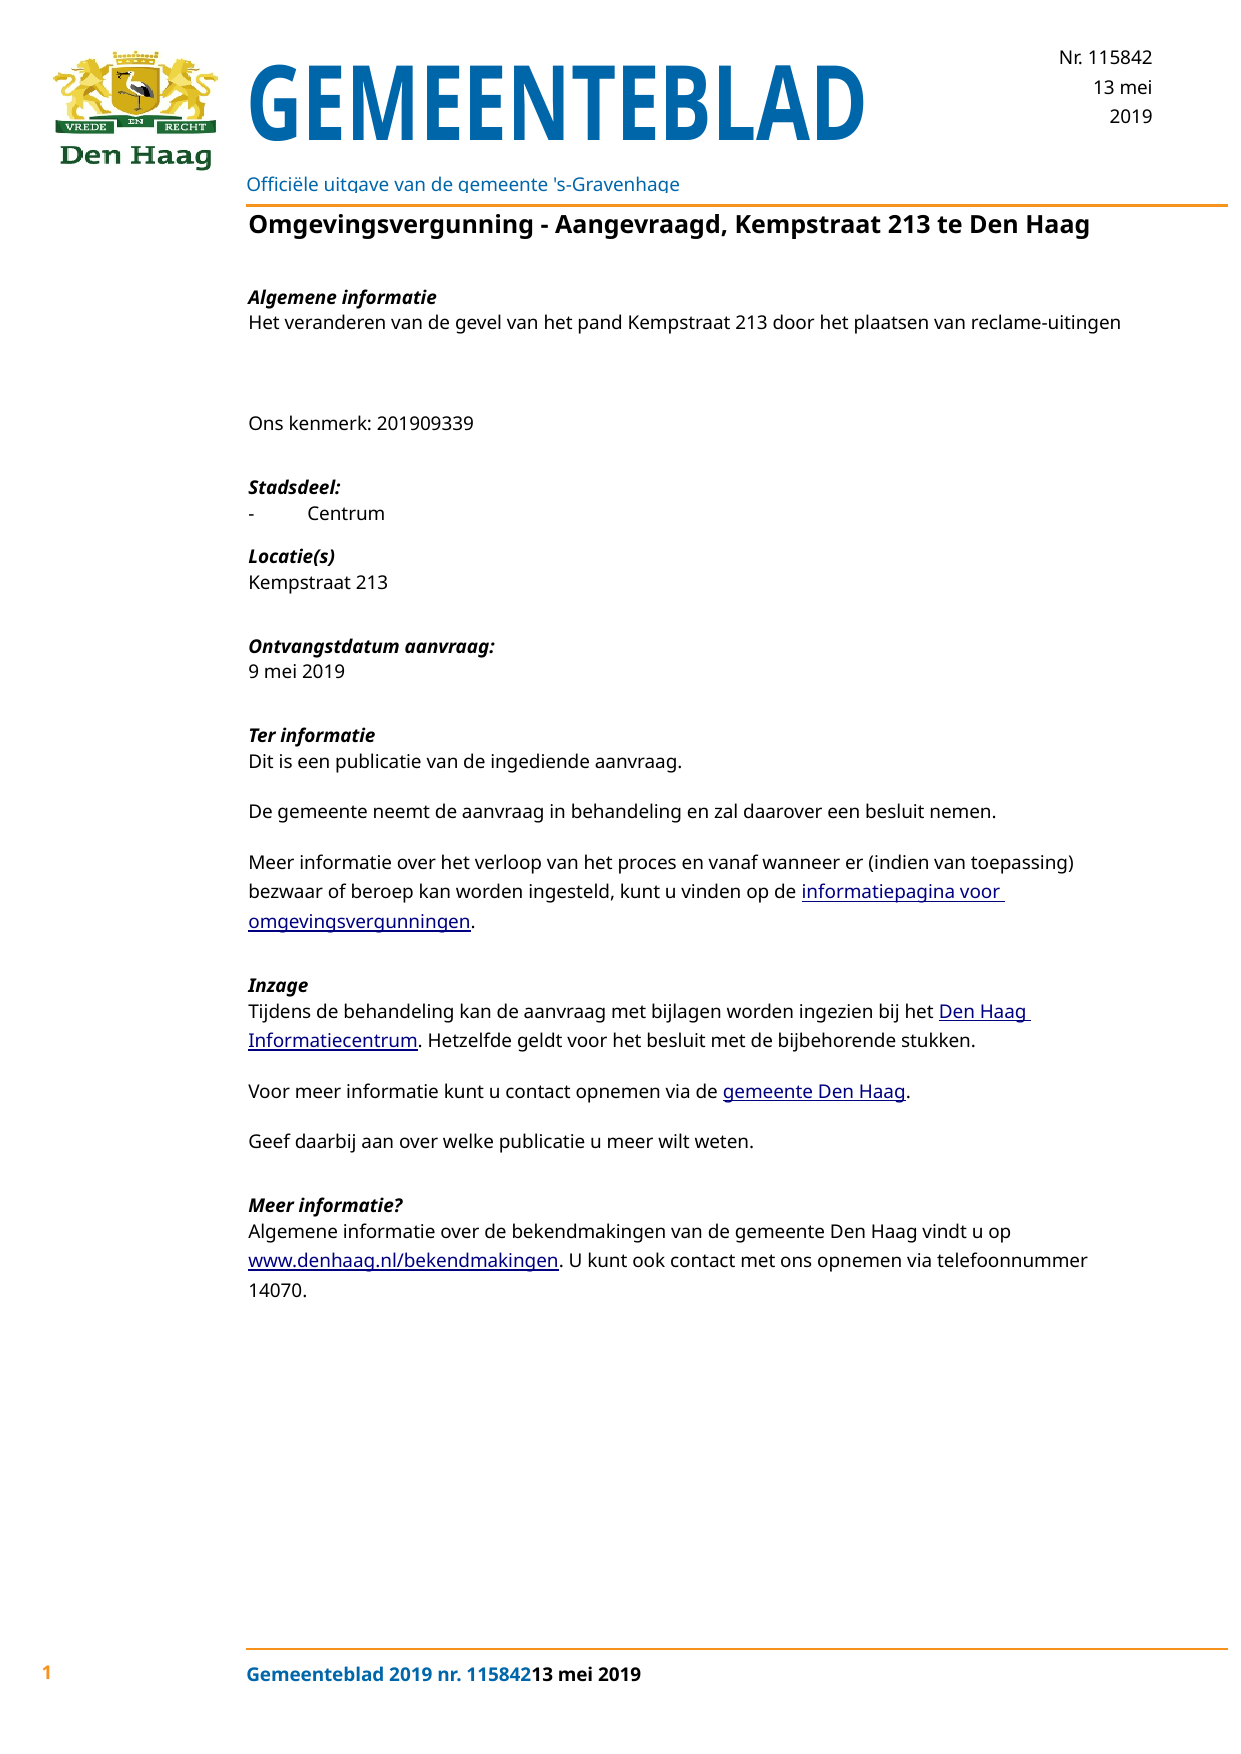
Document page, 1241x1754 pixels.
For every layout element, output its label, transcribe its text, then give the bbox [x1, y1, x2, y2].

text Ter informatie [248, 723, 1152, 748]
picture [41, 47, 231, 172]
text Tijdens de behandeling kan de aanvraag met bijlagen worden ingezien bij het Den Haag Informatiecentrum. Hetzelfde geldt voor het besluit met de bijbehorende stukken. [248, 998, 1152, 1053]
text Het veranderen van de gevel van het pand Kempstraat 213 door het plaatsen van reclame-uitingen [248, 309, 1152, 335]
text De gemeente neemt de aanvraag in behandeling en zal daarover een besluit nemen. [248, 799, 1152, 824]
text Geef daarbij aan over welke publicatie u meer wilt weten. [248, 1128, 1152, 1154]
text Voor meer informatie kunt u contact opnemen via de gemeente Den Haag. [248, 1078, 1152, 1104]
text Algemene informatie [248, 284, 1152, 309]
text Meer informatie? [248, 1192, 1152, 1218]
text Meer informatie over het verloop van het proces en vanaf wanneer er (indien van toepassing) bezwaar of beroep kan worden ingesteld, kunt u vinden op de informatiepagina voor omgevingsvergunningen. [248, 849, 1152, 934]
text Ons kenmerk: 201909339 [248, 410, 1152, 436]
text Ontvangstdatum aanvraag: [248, 633, 1152, 659]
text Dit is een publicatie van de ingediende aanvraag. [248, 748, 1152, 774]
text 9 mei 2019 [248, 659, 1152, 684]
text Stadsdeel: [248, 474, 1152, 500]
text Inzage [248, 972, 1152, 998]
text Omgevingsvergunning - Aangevraagd, Kempstraat 213 te Den Haag [248, 207, 1152, 241]
list Centrum [248, 500, 1152, 526]
text Algemene informatie over de bekendmakingen van de gemeente Den Haag vindt u op www.denhaag.nl/bekendmakingen. U kunt ook contact met ons opnemen via telefoonnummer 14070. [248, 1218, 1152, 1303]
text Locatie(s) [248, 543, 1152, 569]
text Kempstraat 213 [248, 569, 1152, 595]
